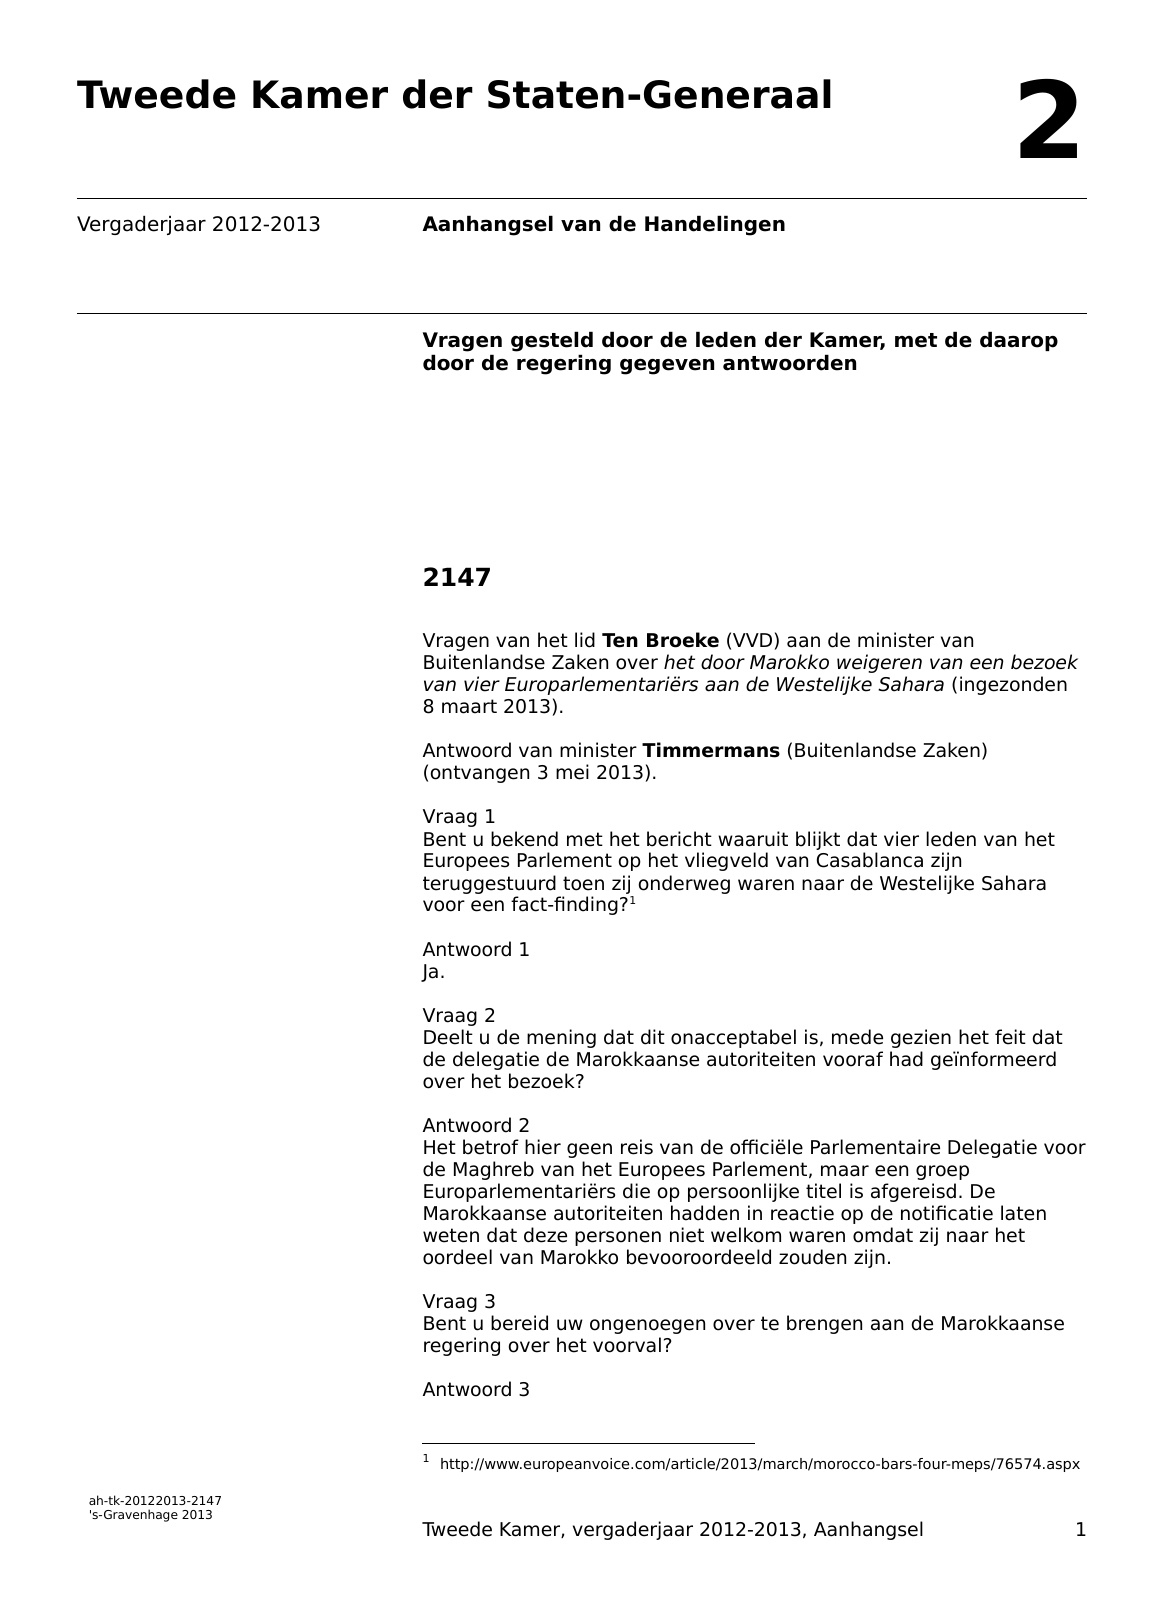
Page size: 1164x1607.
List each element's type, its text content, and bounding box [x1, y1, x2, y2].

table_cell Aanhangsel van de Handelingen [422, 199, 1087, 313]
text Vraag 3 [422, 1291, 1087, 1313]
text Antwoord 1 [422, 938, 1087, 961]
text Vraag 2 [422, 1005, 1087, 1027]
text Ja. [422, 961, 1087, 982]
text Antwoord 3 [422, 1379, 1087, 1401]
table_cell [77, 314, 422, 375]
text Bent u bekend met het bericht waaruit blijkt dat vier leden van het Europees Parlement op het vliegveld van Casablanca zijn teruggestuurd toen zij onderweg waren naar de Westelijke Sahara voor een fact-finding? [422, 828, 1087, 916]
text Het betrof hier geen reis van de officiële Parlementaire Delegatie voor de Maghreb van het Europees Parlement, maar een groep Europarlementariërs die op persoonlijke titel is afgereisd. De Marokkaanse autoriteiten hadden in reactie op de notificatie laten weten dat deze personen niet welkom waren omdat zij naar het oordeel van Marokko bevooroordeeld zouden zijn. [422, 1137, 1087, 1269]
text http://www.europeanvoice.com/article/2013/march/morocco-bars-four-meps/76574.aspx [422, 1452, 1087, 1474]
text Antwoord 2 [422, 1115, 1087, 1137]
table_header Tweede Kamer der Staten-Generaal [77, 59, 886, 198]
table_cell Vergaderjaar 2012-2013 [77, 199, 422, 313]
table_header 2 [886, 59, 1087, 198]
text Vraag 1 [422, 806, 1087, 828]
text Vragen van het lid Ten Broeke (VVD) aan de minister van Buitenlandse Zaken over het door Marokko weigeren van een bezoek van vier Europarlementariërs aan de Westelijke Sahara (ingezonden 8 maart 2013). [422, 630, 1087, 718]
text 2147 [422, 563, 1087, 592]
text Antwoord van minister Timmermans (Buitenlandse Zaken) (ontvangen 3 mei 2013). [422, 740, 1087, 784]
text Bent u bereid uw ongenoegen over te brengen aan de Marokkaanse regering over het voorval? [422, 1313, 1087, 1357]
table_cell Vragen gesteld door de leden der Kamer, met de daarop door de regering gegeven antwoorden [422, 314, 1087, 375]
text 's-Gravenhage 2013 [88, 1508, 323, 1522]
text Deelt u de mening dat dit onacceptabel is, mede gezien het feit dat de delegatie de Marokkaanse autoriteiten vooraf had geïnformeerd over het bezoek? [422, 1027, 1087, 1093]
text ah-tk-20122013-2147 [88, 1494, 323, 1508]
